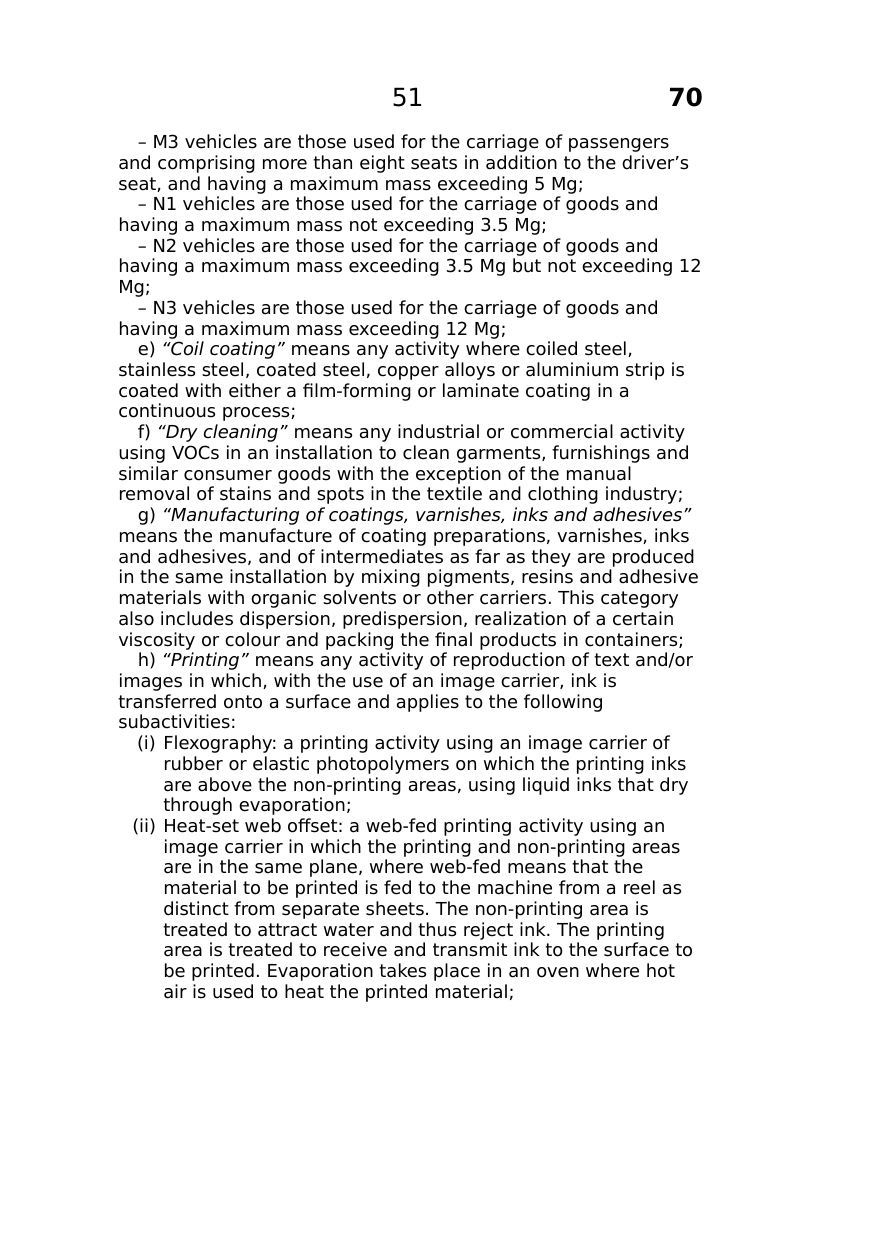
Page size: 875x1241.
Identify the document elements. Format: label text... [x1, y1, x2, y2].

text (ii) Heat-set web offset: a web-fed printing activity using an image carrier in which the printing and non-printing areas are in the same plane, where web-fed means that the material to be printed is fed to the machine from a reel as distinct from separate sheets. The non-printing area is treated to attract water and thus reject ink. The printing area is treated to receive and transmit ink to the surface to be printed. Evaporation takes place in an oven where hot air is used to heat the printed material; [118, 816, 703, 1002]
text h) “Printing” means any activity of reproduction of text and/or images in which, with the use of an image carrier, ink is transferred onto a surface and applies to the following subactivities: [118, 650, 703, 733]
text – M3 vehicles are those used for the carriage of passengers and comprising more than eight seats in addition to the driver’s seat, and having a maximum mass exceeding 5 Mg; [118, 132, 703, 194]
text e) “Coil coating” means any activity where coiled steel, stainless steel, coated steel, copper alloys or aluminium strip is coated with either a film-forming or laminate coating in a continuous process; [118, 339, 703, 422]
text – N2 vehicles are those used for the carriage of goods and having a maximum mass exceeding 3.5 Mg but not exceeding 12 Mg; [118, 236, 703, 298]
text (i) Flexography: a printing activity using an image carrier of rubber or elastic photopolymers on which the printing inks are above the non-printing areas, using liquid inks that dry through evaporation; [118, 733, 703, 816]
text f) “Dry cleaning” means any industrial or commercial activity using VOCs in an installation to clean garments, furnishings and similar consumer goods with the exception of the manual removal of stains and spots in the textile and clothing industry; [118, 422, 703, 505]
text g) “Manufacturing of coatings, varnishes, inks and adhesives” means the manufacture of coating preparations, varnishes, inks and adhesives, and of intermediates as far as they are produced in the same installation by mixing pigments, resins and adhesive materials with organic solvents or other carriers. This category also includes dispersion, predispersion, realization of a certain viscosity or colour and packing the final products in containers; [118, 505, 703, 650]
text – N3 vehicles are those used for the carriage of goods and having a maximum mass exceeding 12 Mg; [118, 298, 703, 339]
text – N1 vehicles are those used for the carriage of goods and having a maximum mass not exceeding 3.5 Mg; [118, 194, 703, 236]
